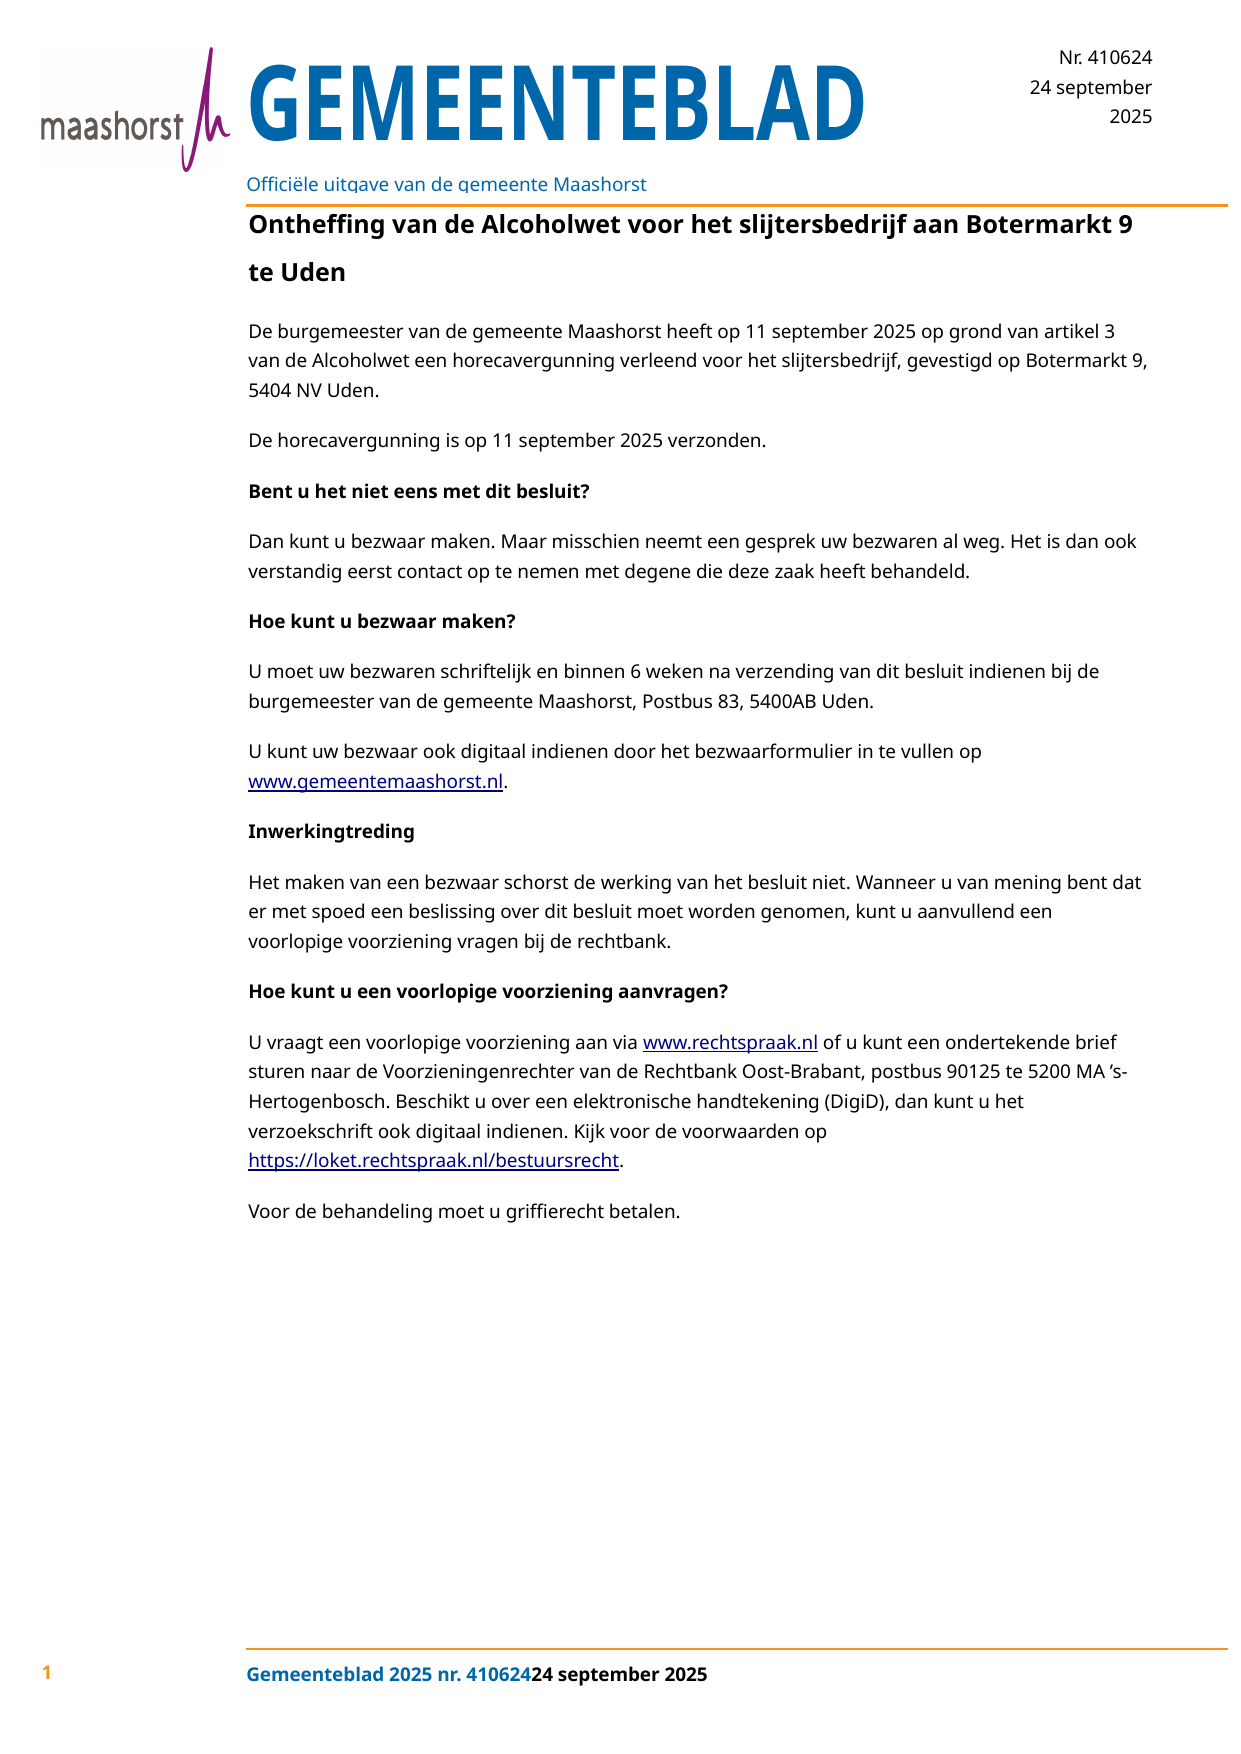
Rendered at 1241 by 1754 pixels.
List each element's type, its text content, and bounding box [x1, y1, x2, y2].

text Het maken van een bezwaar schorst de werking van het besluit niet. Wanneer u van mening bent dat er met spoed een beslissing over dit besluit moet worden genomen, kunt u aanvullend een voorlopige voorziening vragen bij de rechtbank. [248, 869, 1152, 954]
picture [41, 47, 231, 172]
text Dan kunt u bezwaar maken. Maar misschien neemt een gesprek uw bezwaren al weg. Het is dan ook verstandig eerst contact op te nemen met degene die deze zaak heeft behandeld. [248, 528, 1152, 584]
text Bent u het niet eens met dit besluit? [248, 478, 1152, 504]
text Hoe kunt u bezwaar maken? [248, 608, 1152, 634]
text U vraagt een voorlopige voorziening aan via www.rechtspraak.nl of u kunt een ondertekende brief sturen naar de Voorzieningenrechter van de Rechtbank Oost-Brabant, postbus 90125 te 5200 MA ’s-Hertogenbosch. Beschikt u over een elektronische handtekening (DigiD), dan kunt u het verzoekschrift ook digitaal indienen. Kijk voor de voorwaarden op https://loket.rechtspraak.nl/bestuursrecht. [248, 1029, 1152, 1173]
text De burgemeester van de gemeente Maashorst heeft op 11 september 2025 op grond van artikel 3 van de Alcoholwet een horecavergunning verleend voor het slijtersbedrijf, gevestigd op Botermarkt 9, 5404 NV Uden. [248, 318, 1152, 403]
text Voor de behandeling moet u griffierecht betalen. [248, 1198, 1152, 1224]
text De horecavergunning is op 11 september 2025 verzonden. [248, 427, 1152, 453]
text Inwerkingtreding [248, 819, 1152, 844]
text Hoe kunt u een voorlopige voorziening aanvragen? [248, 979, 1152, 1004]
text U moet uw bezwaren schriftelijk en binnen 6 weken na verzending van dit besluit indienen bij de burgemeester van de gemeente Maashorst, Postbus 83, 5400AB Uden. [248, 659, 1152, 714]
text Ontheffing van de Alcoholwet voor het slijtersbedrijf aan Botermarkt 9 te Uden [248, 207, 1152, 288]
text U kunt uw bezwaar ook digitaal indienen door het bezwaarformulier in te vullen op www.gemeentemaashorst.nl. [248, 739, 1152, 794]
